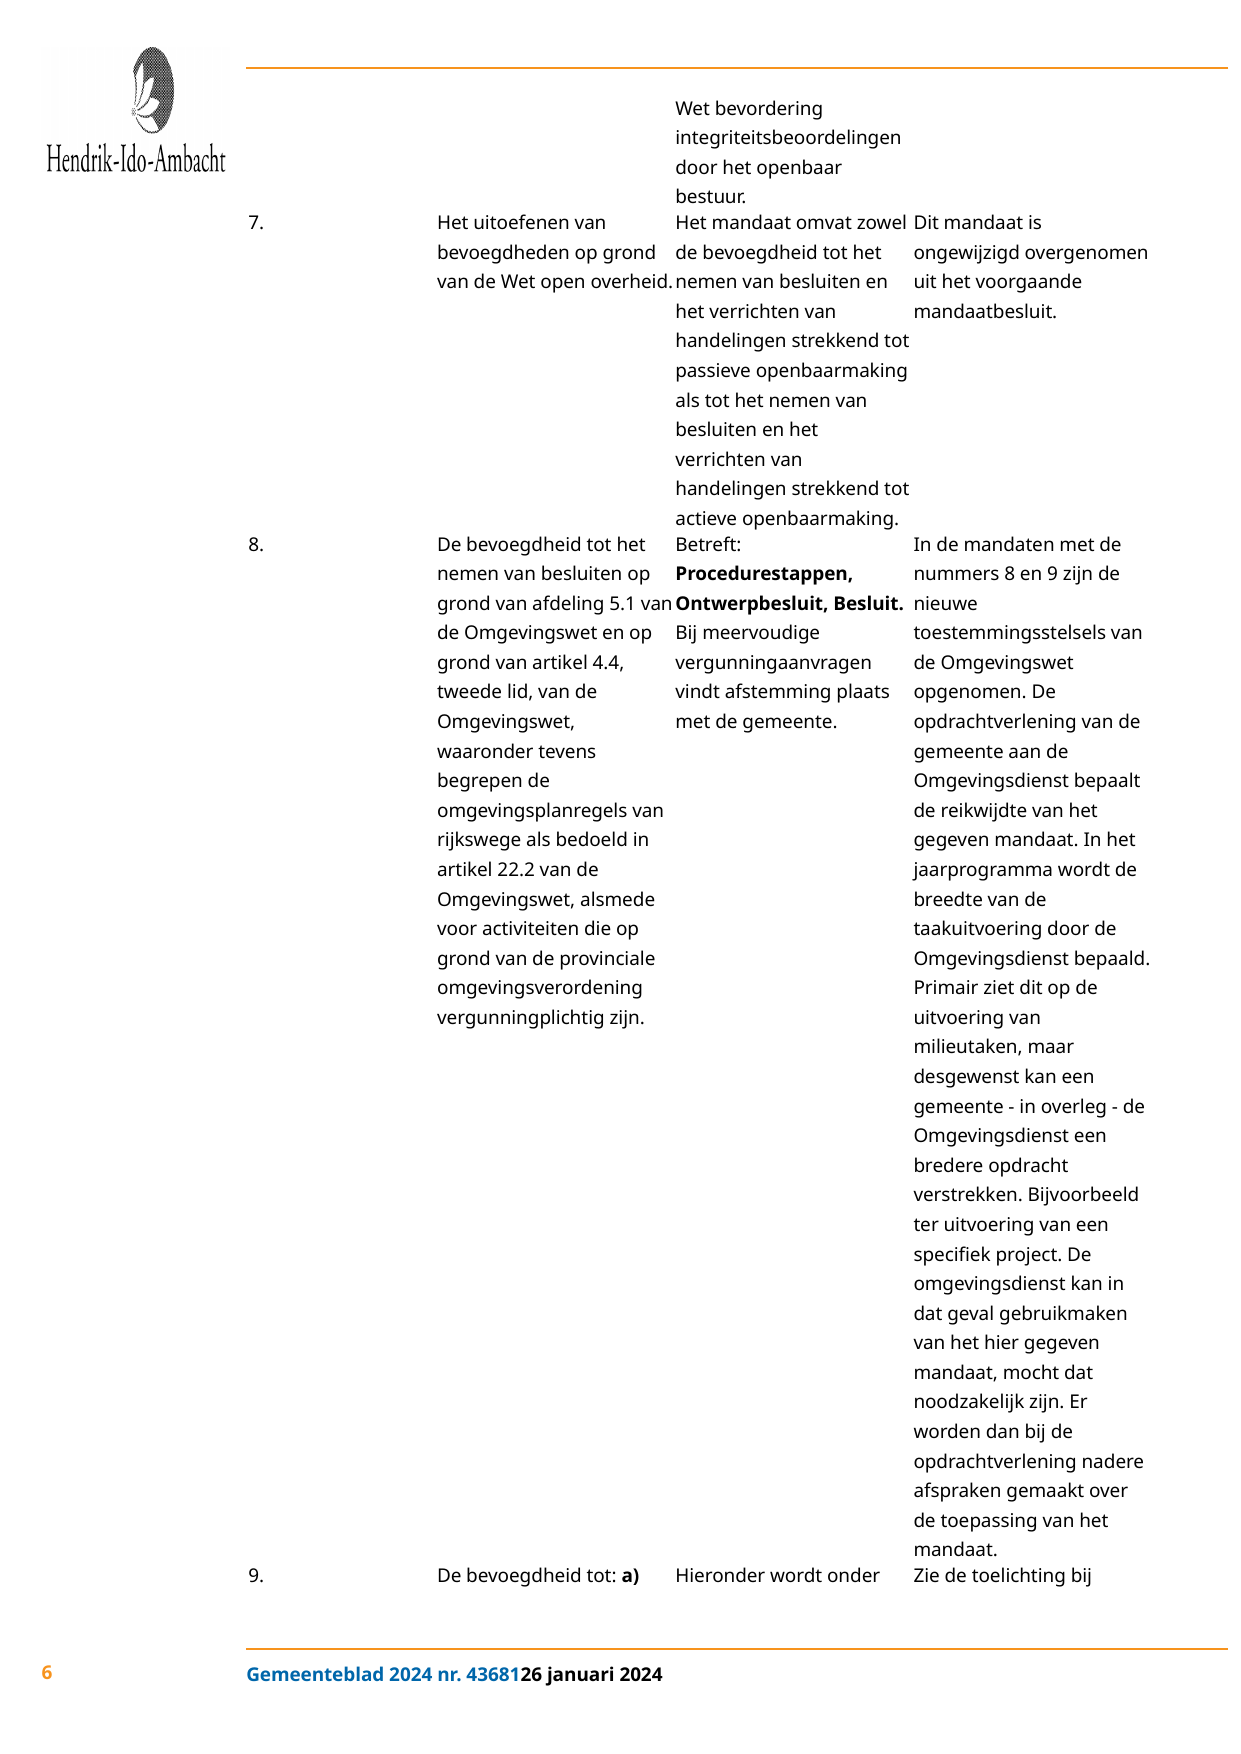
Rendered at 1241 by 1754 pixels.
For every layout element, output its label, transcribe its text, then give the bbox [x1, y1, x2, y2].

table_cell De bevoegdheid tot: a) [437, 1563, 675, 1588]
table_cell Dit mandaat is ongewijzigd overgenomen uit het voorgaande mandaatbesluit. [913, 209, 1152, 531]
table_cell Hieronder wordt onder [675, 1563, 913, 1588]
table_cell De bevoegdheid tot het nemen van besluiten op grond van afdeling 5.1 van de Omgevingswet en op grond van artikel 4.4, tweede lid, van de Omgevingswet, waaronder tevens begrepen de omgevingsplanregels van rijkswege als bedoeld in artikel 22.2 van de Omgevingswet, alsmede voor activiteiten die op grond van de provinciale omgevingsverordening vergunningplichtig zijn. [437, 531, 675, 1562]
table_cell Betreft: Procedurestappen, Ontwerpbesluit, Besluit. Bij meervoudige vergunningaanvragen vindt afstemming plaats met de gemeente. [675, 531, 913, 1562]
picture [41, 47, 231, 172]
table_cell Het mandaat omvat zowel de bevoegdheid tot het nemen van besluiten en het verrichten van handelingen strekkend tot passieve openbaarmaking als tot het nemen van besluiten en het verrichten van handelingen strekkend tot actieve openbaarmaking. [675, 209, 913, 531]
table_cell Het uitoefenen van bevoegdheden op grond van de Wet open overheid. [437, 209, 675, 531]
table_cell 8. [248, 531, 437, 1562]
table_cell 7. [248, 209, 437, 531]
table_cell Zie de toelichting bij [913, 1563, 1152, 1588]
table_cell [437, 95, 675, 209]
table_cell 9. [248, 1563, 437, 1588]
table_cell Wet bevordering integriteitsbeoordelingen door het openbaar bestuur. [675, 95, 913, 209]
table_cell [913, 95, 1152, 209]
table_cell In de mandaten met de nummers 8 en 9 zijn de nieuwe toestemmingsstelsels van de Omgevingswet opgenomen. De opdrachtverlening van de gemeente aan de Omgevingsdienst bepaalt de reikwijdte van het gegeven mandaat. In het jaarprogramma wordt de breedte van de taakuitvoering door de Omgevingsdienst bepaald. Primair ziet dit op de uitvoering van milieutaken, maar desgewenst kan een gemeente - in overleg - de Omgevingsdienst een bredere opdracht verstrekken. Bijvoorbeeld ter uitvoering van een specifiek project. De omgevingsdienst kan in dat geval gebruikmaken van het hier gegeven mandaat, mocht dat noodzakelijk zijn. Er worden dan bij de opdrachtverlening nadere afspraken gemaakt over de toepassing van het mandaat. [913, 531, 1152, 1562]
table_cell [248, 95, 437, 209]
